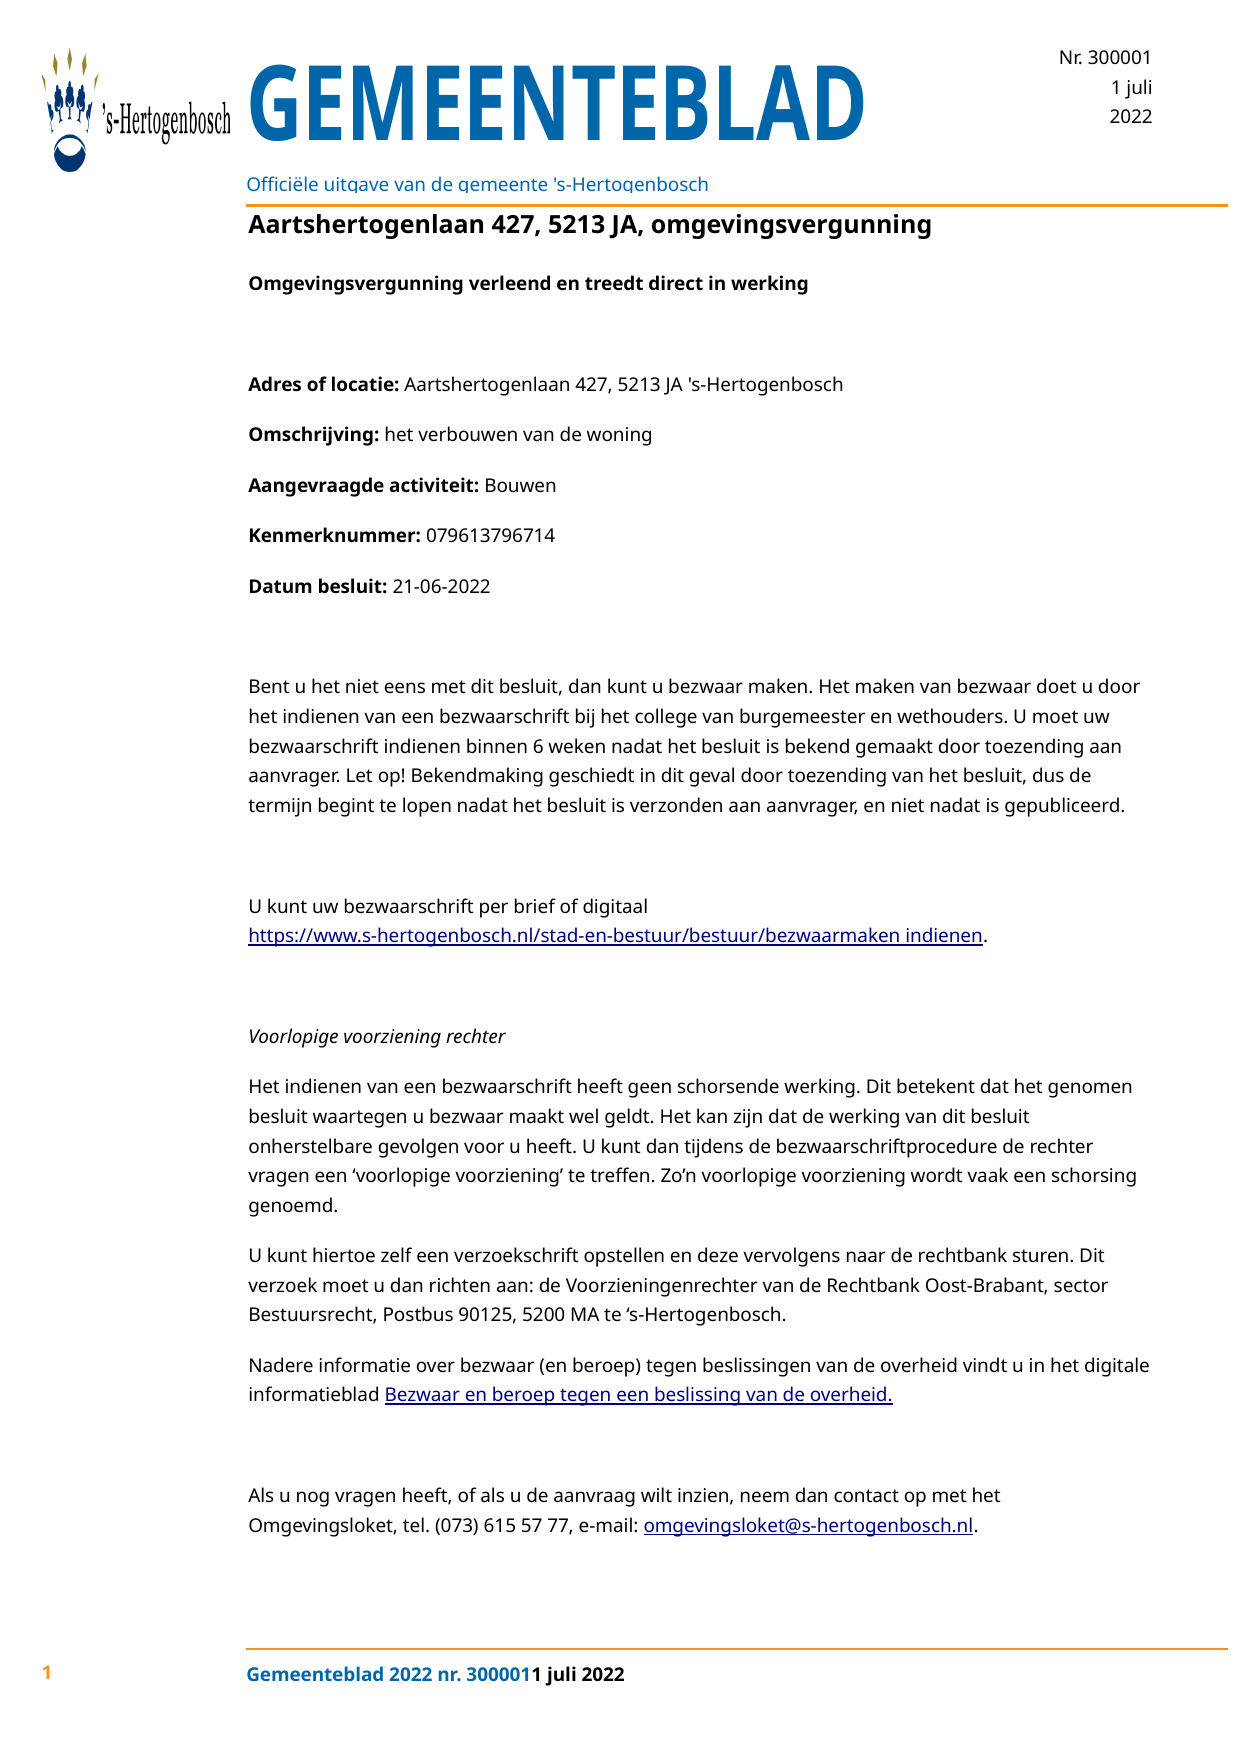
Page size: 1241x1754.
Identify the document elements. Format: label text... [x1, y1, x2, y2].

text Omschrijving: het verbouwen van de woning [248, 422, 1152, 447]
text Aartshertogenlaan 427, 5213 JA, omgevingsvergunning [248, 207, 1152, 241]
text Datum besluit: 21-06-2022 [248, 573, 1152, 598]
picture [41, 47, 231, 172]
text Adres of locatie: Aartshertogenlaan 427, 5213 JA 's-Hertogenbosch [248, 371, 1152, 397]
text Aangevraagde activiteit: Bouwen [248, 472, 1152, 498]
text Kenmerknummer: 079613796714 [248, 522, 1152, 548]
text Het indienen van een bezwaarschrift heeft geen schorsende werking. Dit betekent dat het genomen besluit waartegen u bezwaar maakt wel geldt. Het kan zijn dat de werking van dit besluit onherstelbare gevolgen voor u heeft. U kunt dan tijdens de bezwaarschriftprocedure de rechter vragen een ‘voorlopige voorziening’ te treffen. Zo’n voorlopige voorziening wordt vaak een schorsing genoemd. [248, 1074, 1152, 1218]
text U kunt uw bezwaarschrift per brief of digitaal https://www.s-hertogenbosch.nl/stad-en-bestuur/bestuur/bezwaarmaken indienen. [248, 893, 1152, 948]
text Als u nog vragen heeft, of als u de aanvraag wilt inzien, neem dan contact op met het Omgevingsloket, tel. (073) 615 57 77, e-mail: omgevingsloket@s-hertogenbosch.nl. [248, 1482, 1152, 1538]
text U kunt hiertoe zelf een verzoekschrift opstellen en deze vervolgens naar de rechtbank sturen. Dit verzoek moet u dan richten aan: de Voorzieningenrechter van de Rechtbank Oost-Brabant, sector Bestuursrecht, Postbus 90125, 5200 MA te ‘s-Hertogenbosch. [248, 1242, 1152, 1327]
text Bent u het niet eens met dit besluit, dan kunt u bezwaar maken. Het maken van bezwaar doet u door het indienen van een bezwaarschrift bij het college van burgemeester en wethouders. U moet uw bezwaarschrift indienen binnen 6 weken nadat het besluit is bekend gemaakt door toezending aan aanvrager. Let op! Bekendmaking geschiedt in dit geval door toezending van het besluit, dus de termijn begint te lopen nadat het besluit is verzonden aan aanvrager, en niet nadat is gepubliceerd. [248, 674, 1152, 818]
text Omgevingsvergunning verleend en treedt direct in werking [248, 270, 1152, 296]
text Nadere informatie over bezwaar (en beroep) tegen beslissingen van de overheid vindt u in het digitale informatieblad Bezwaar en beroep tegen een beslissing van de overheid. [248, 1352, 1152, 1407]
text Voorlopige voorziening rechter [248, 1023, 1152, 1049]
